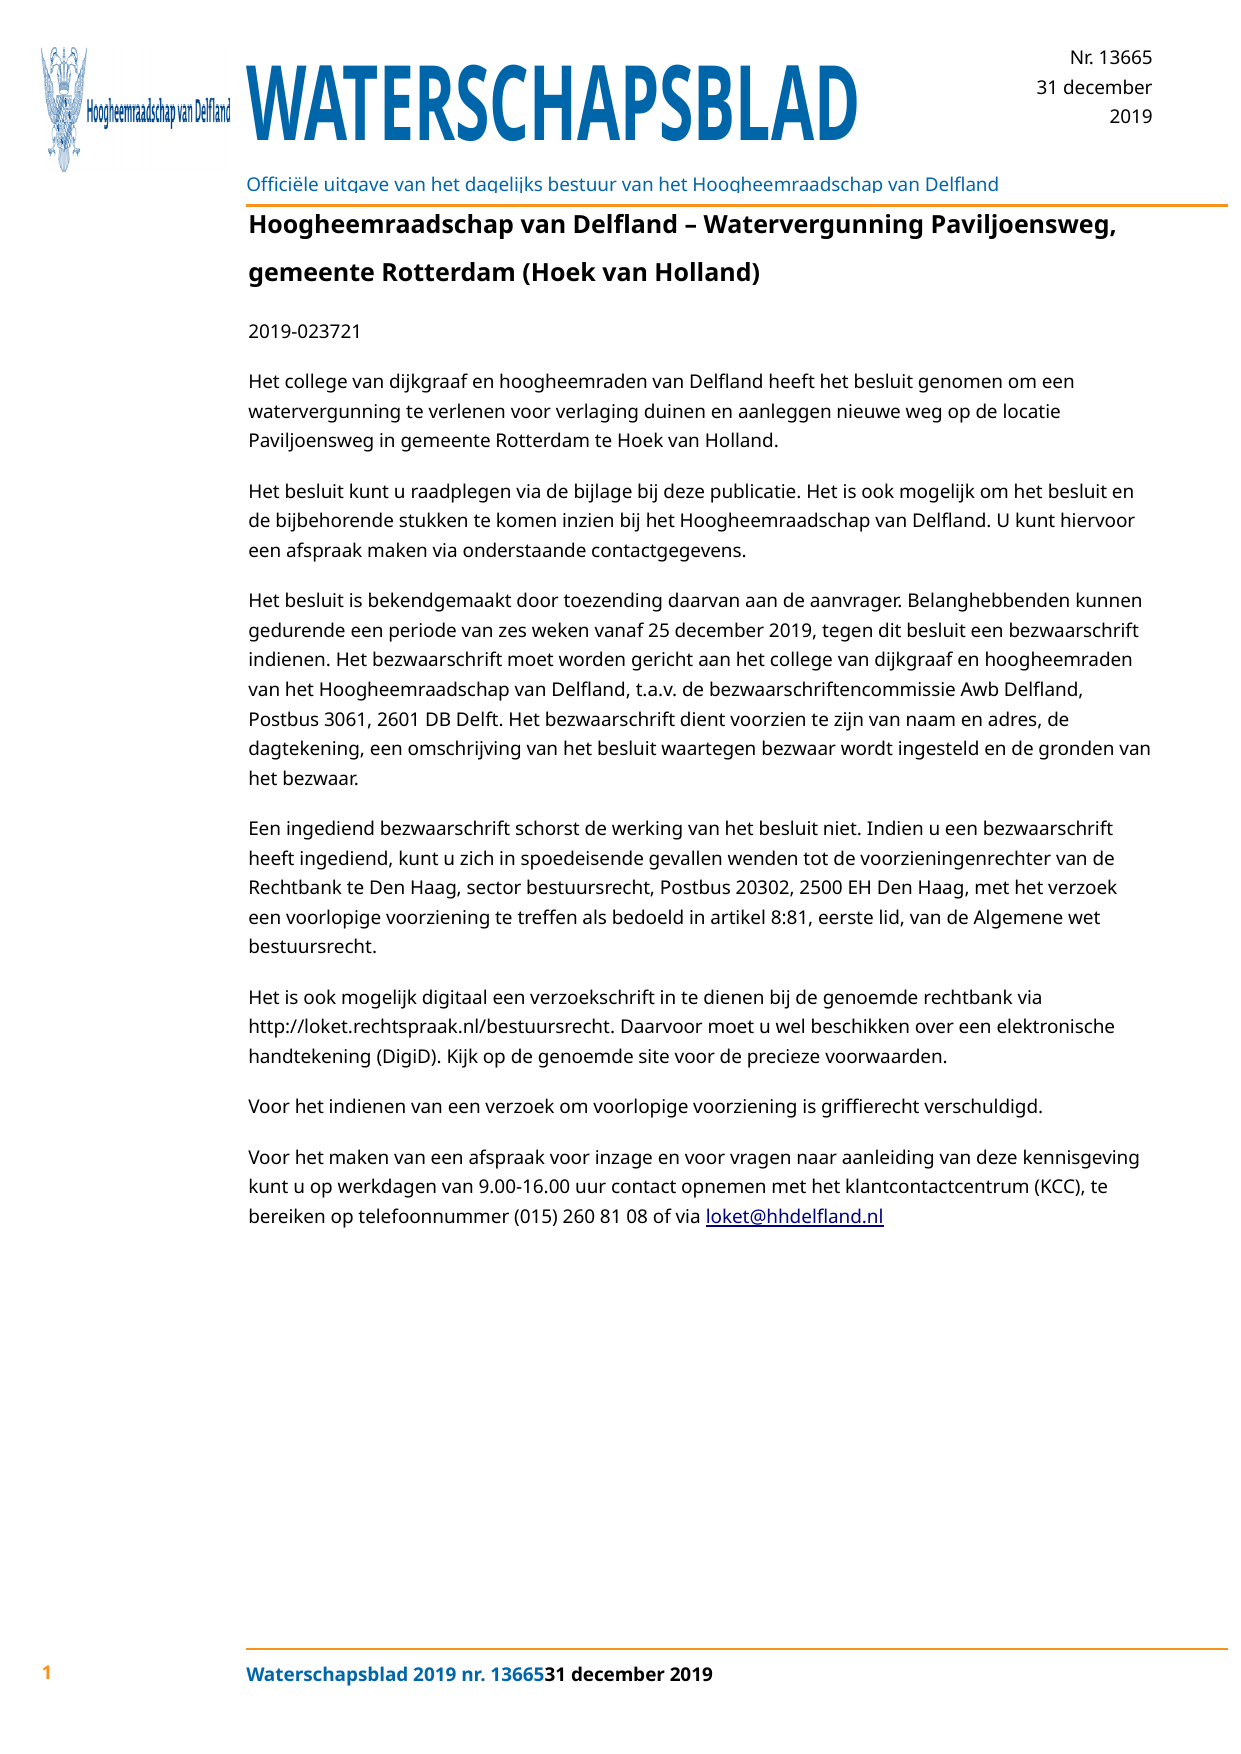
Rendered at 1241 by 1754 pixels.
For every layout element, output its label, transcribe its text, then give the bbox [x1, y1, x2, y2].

text Voor het indienen van een verzoek om voorlopige voorziening is griffierecht verschuldigd. [248, 1094, 1152, 1119]
text Hoogheemraadschap van Delfland – Watervergunning Paviljoensweg, gemeente Rotterdam (Hoek van Holland) [248, 207, 1152, 288]
picture [41, 47, 231, 172]
text Het besluit kunt u raadplegen via de bijlage bij deze publicatie. Het is ook mogelijk om het besluit en de bijbehorende stukken te komen inzien bij het Hoogheemraadschap van Delfland. U kunt hiervoor een afspraak maken via onderstaande contactgegevens. [248, 478, 1152, 563]
text Een ingediend bezwaarschrift schorst de werking van het besluit niet. Indien u een bezwaarschrift heeft ingediend, kunt u zich in spoedeisende gevallen wenden tot de voorzieningenrechter van de Rechtbank te Den Haag, sector bestuursrecht, Postbus 20302, 2500 EH Den Haag, met het verzoek een voorlopige voorziening te treffen als bedoeld in artikel 8:81, eerste lid, van de Algemene wet bestuursrecht. [248, 815, 1152, 959]
text Het is ook mogelijk digitaal een verzoekschrift in te dienen bij de genoemde rechtbank via http://loket.rechtspraak.nl/bestuursrecht. Daarvoor moet u wel beschikken over een elektronische handtekening (DigiD). Kijk op de genoemde site voor de precieze voorwaarden. [248, 984, 1152, 1069]
text Voor het maken van een afspraak voor inzage en voor vragen naar aanleiding van deze kennisgeving kunt u op werkdagen van 9.00-16.00 uur contact opnemen met het klantcontactcentrum (KCC), te bereiken op telefoonnummer (015) 260 81 08 of via loket@hhdelfland.nl [248, 1144, 1152, 1229]
text Het besluit is bekendgemaakt door toezending daarvan aan de aanvrager. Belanghebbenden kunnen gedurende een periode van zes weken vanaf 25 december 2019, tegen dit besluit een bezwaarschrift indienen. Het bezwaarschrift moet worden gericht aan het college van dijkgraaf en hoogheemraden van het Hoogheemraadschap van Delfland, t.a.v. de bezwaarschriftencommissie Awb Delfland, Postbus 3061, 2601 DB Delft. Het bezwaarschrift dient voorzien te zijn van naam en adres, de dagtekening, een omschrijving van het besluit waartegen bezwaar wordt ingesteld en de gronden van het bezwaar. [248, 587, 1152, 791]
text Het college van dijkgraaf en hoogheemraden van Delfland heeft het besluit genomen om een watervergunning te verlenen voor verlaging duinen en aanleggen nieuwe weg op de locatie Paviljoensweg in gemeente Rotterdam te Hoek van Holland. [248, 368, 1152, 453]
text 2019-023721 [248, 318, 1152, 344]
